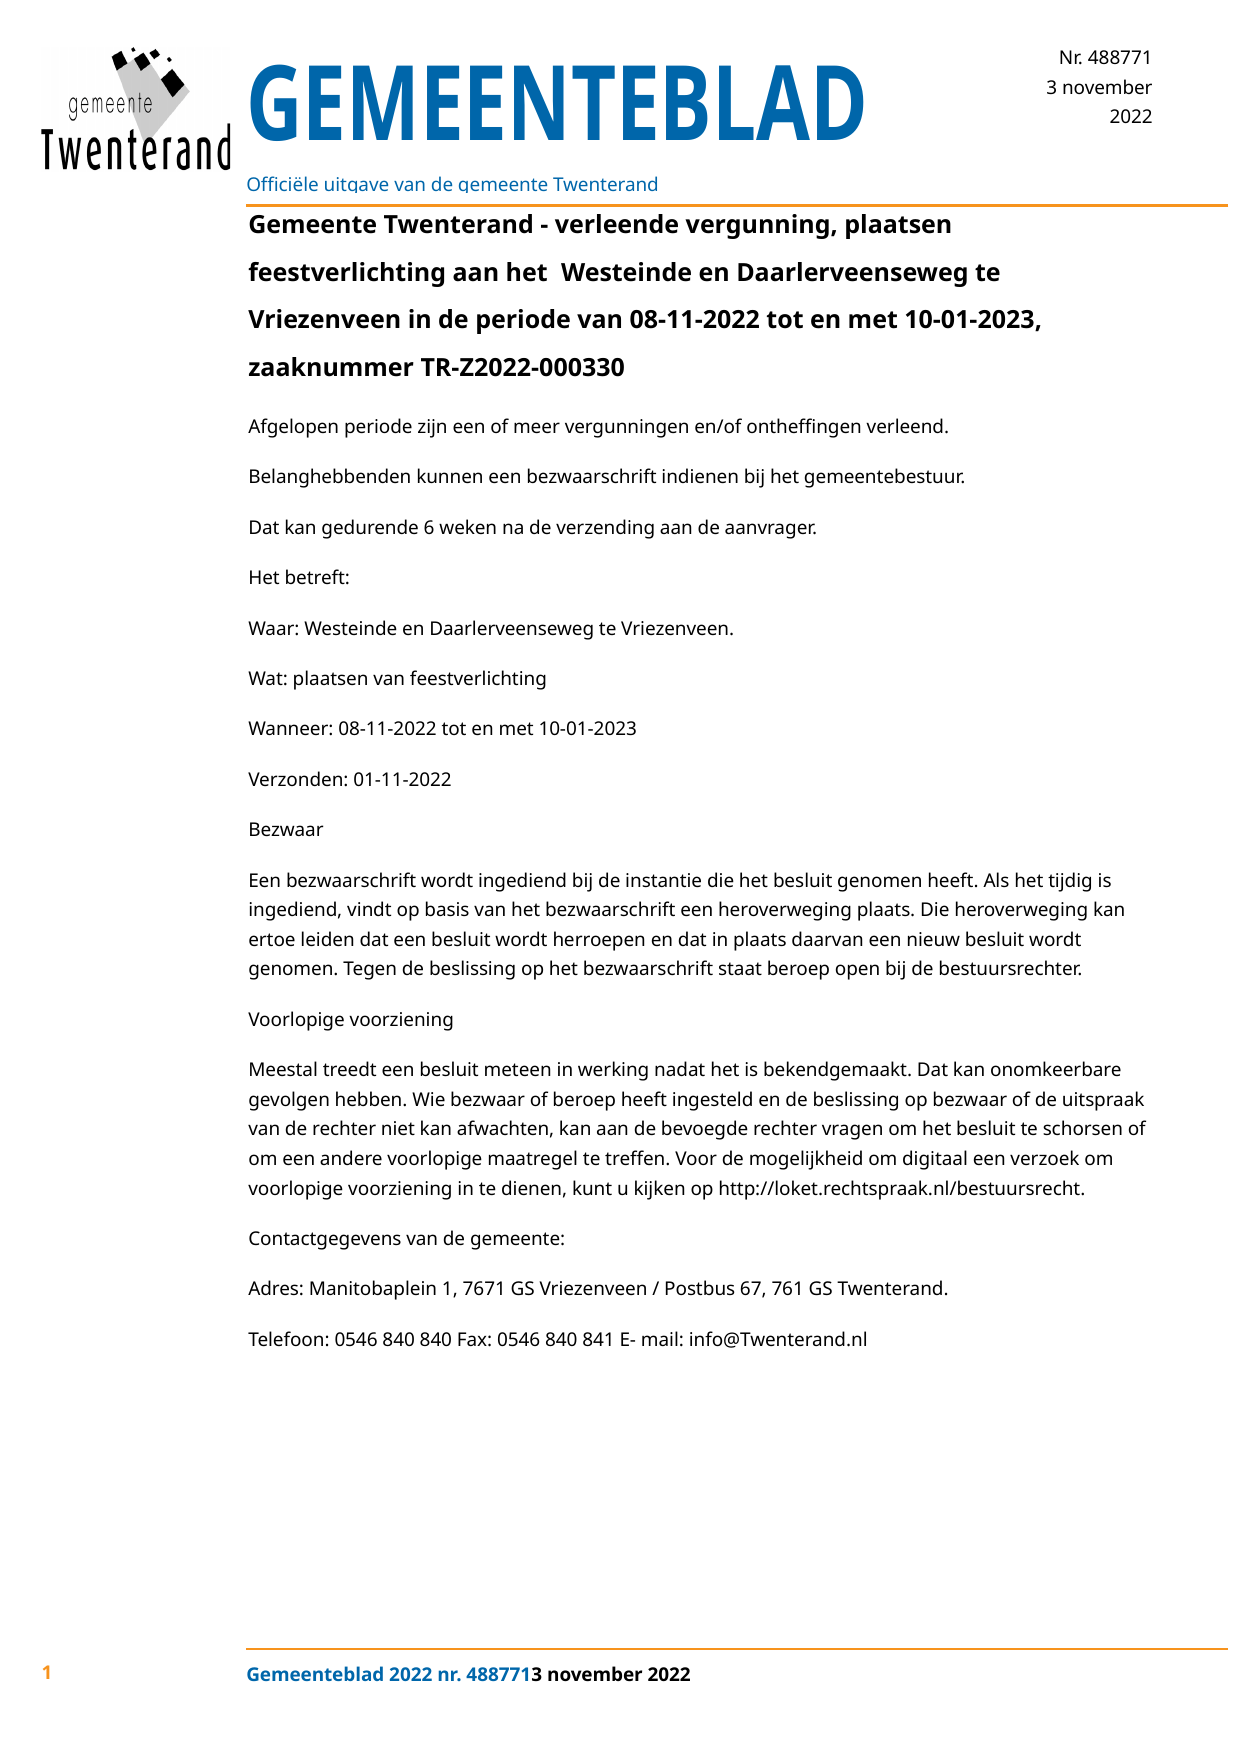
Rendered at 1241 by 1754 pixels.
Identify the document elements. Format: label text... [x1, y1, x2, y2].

picture [41, 47, 231, 172]
text Gemeente Twenterand - verleende vergunning, plaatsen feestverlichting aan het Westeinde en Daarlerveenseweg te Vriezenveen in de periode van 08-11-2022 tot en met 10-01-2023, zaaknummer TR-Z2022-000330 [248, 207, 1152, 384]
text Belanghebbenden kunnen een bezwaarschrift indienen bij het gemeentebestuur. [248, 463, 1152, 489]
text Meestal treedt een besluit meteen in werking nadat het is bekendgemaakt. Dat kan onomkeerbare gevolgen hebben. Wie bezwaar of beroep heeft ingesteld en de beslissing op bezwaar of de uitspraak van de rechter niet kan afwachten, kan aan de bevoegde rechter vragen om het besluit te schorsen of om een andere voorlopige maatregel te treffen. Voor de mogelijkheid om digitaal een verzoek om voorlopige voorziening in te dienen, kunt u kijken op http://loket.rechtspraak.nl/bestuursrecht. [248, 1056, 1152, 1201]
text Het betreft: [248, 564, 1152, 590]
text Bezwaar [248, 816, 1152, 842]
text Een bezwaarschrift wordt ingediend bij de instantie die het besluit genomen heeft. Als het tijdig is ingediend, vindt op basis van het bezwaarschrift een heroverweging plaats. Die heroverweging kan ertoe leiden dat een besluit wordt herroepen en dat in plaats daarvan een nieuw besluit wordt genomen. Tegen de beslissing op het bezwaarschrift staat beroep open bij de bestuursrechter. [248, 867, 1152, 981]
text Wanneer: 08-11-2022 tot en met 10-01-2023 [248, 716, 1152, 741]
text Voorlopige voorziening [248, 1006, 1152, 1032]
text Waar: Westeinde en Daarlerveenseweg te Vriezenveen. [248, 615, 1152, 641]
text Contactgegevens van de gemeente: [248, 1225, 1152, 1251]
text Verzonden: 01-11-2022 [248, 766, 1152, 792]
text Telefoon: 0546 840 840 Fax: 0546 840 841 E- mail: info@Twenterand.nl [248, 1326, 1152, 1352]
text Wat: plaatsen van feestverlichting [248, 665, 1152, 691]
text Dat kan gedurende 6 weken na de verzending aan de aanvrager. [248, 514, 1152, 540]
text Afgelopen periode zijn een of meer vergunningen en/of ontheffingen verleend. [248, 413, 1152, 439]
text Adres: Manitobaplein 1, 7671 GS Vriezenveen / Postbus 67, 761 GS Twenterand. [248, 1276, 1152, 1301]
